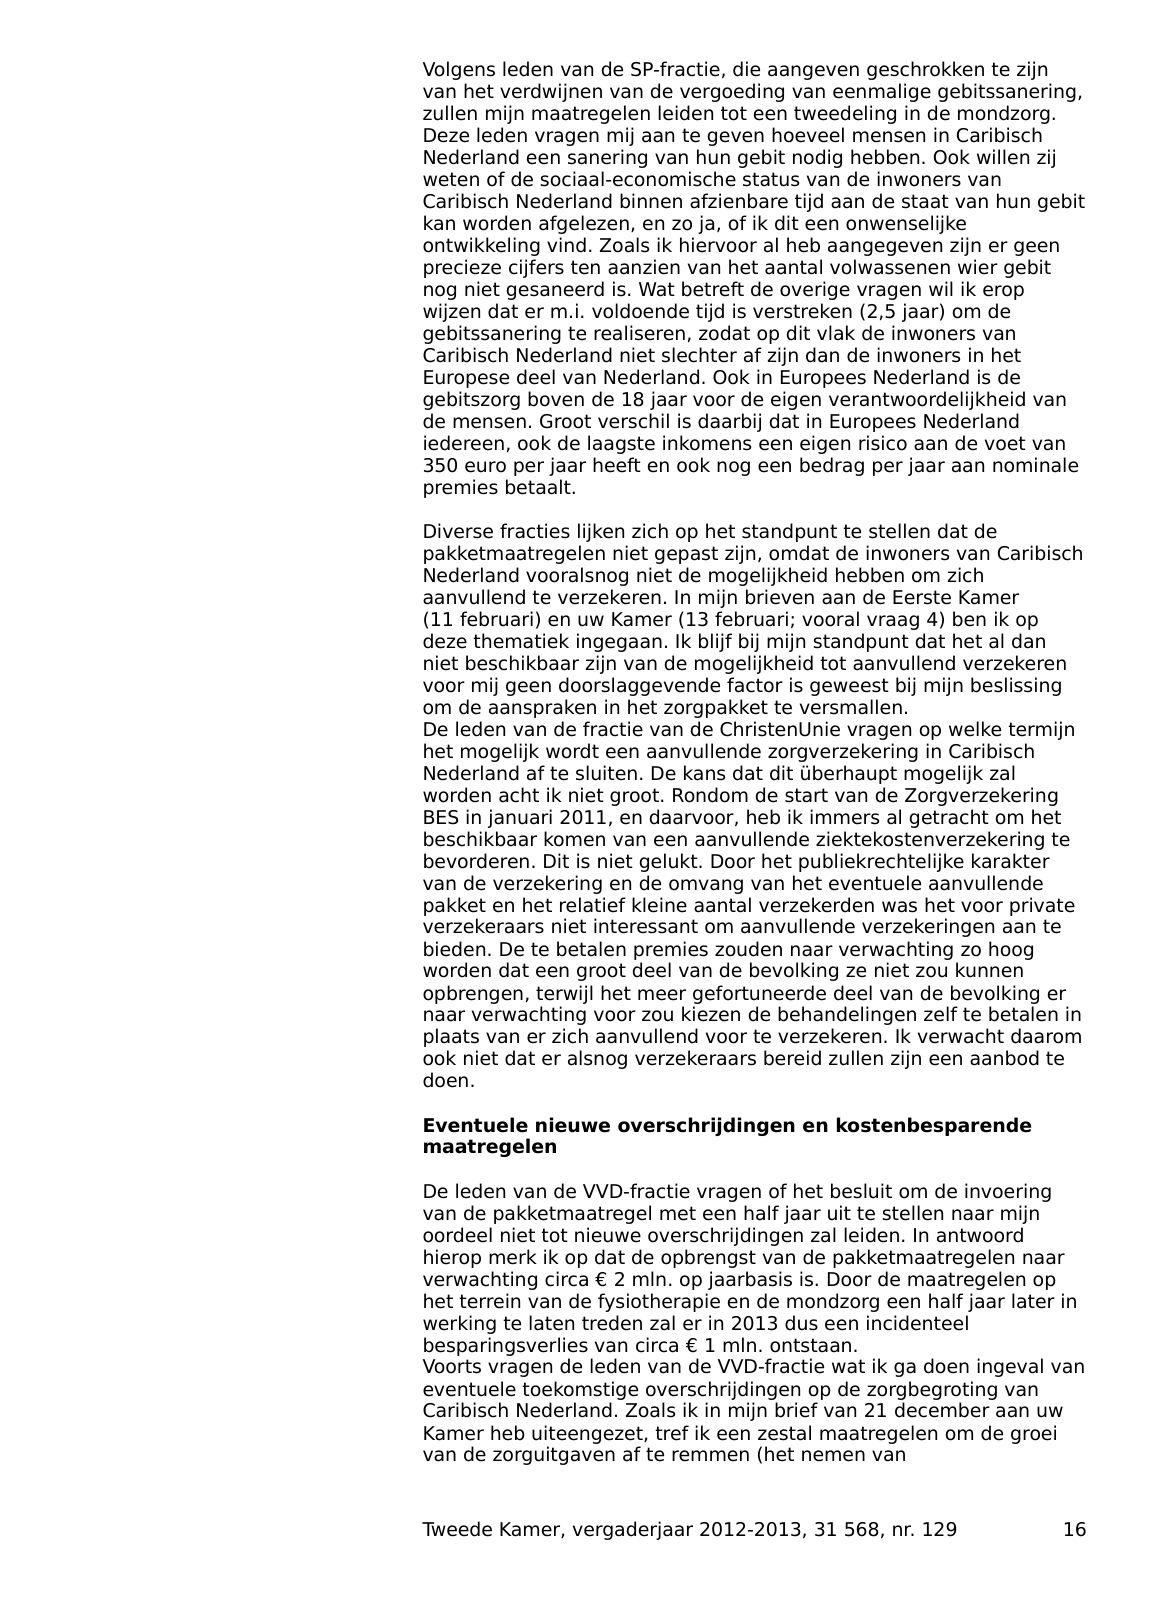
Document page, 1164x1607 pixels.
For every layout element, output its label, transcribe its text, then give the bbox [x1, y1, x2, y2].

text De leden van de VVD-fractie vragen of het besluit om de invoering van de pakketmaatregel met een half jaar uit te stellen naar mijn oordeel niet tot nieuwe overschrijdingen zal leiden. In antwoord hierop merk ik op dat de opbrengst van de pakketmaatregelen naar verwachting circa € 2 mln. op jaarbasis is. Door de maatregelen op het terrein van de fysiotherapie en de mondzorg een half jaar later in werking te laten treden zal er in 2013 dus een incidenteel besparingsverlies van circa € 1 mln. ontstaan. [422, 1181, 1087, 1356]
text Voorts vragen de leden van de VVD-fractie wat ik ga doen ingeval van eventuele toekomstige overschrijdingen op de zorgbegroting van Caribisch Nederland. Zoals ik in mijn brief van 21 december aan uw Kamer heb uiteengezet, tref ik een zestal maatregelen om de groei van de zorguitgaven af te remmen (het nemen van [422, 1356, 1087, 1466]
subtitle Eventuele nieuwe overschrijdingen en kostenbesparende maatregelen [422, 1114, 1087, 1158]
text Volgens leden van de SP-fractie, die aangeven geschrokken te zijn van het verdwijnen van de vergoeding van eenmalige gebitssanering, zullen mijn maatregelen leiden tot een tweedeling in de mondzorg. Deze leden vragen mij aan te geven hoeveel mensen in Caribisch Nederland een sanering van hun gebit nodig hebben. Ook willen zij weten of de sociaal-economische status van de inwoners van Caribisch Nederland binnen afzienbare tijd aan de staat van hun gebit kan worden afgelezen, en zo ja, of ik dit een onwenselijke ontwikkeling vind. Zoals ik hiervoor al heb aangegeven zijn er geen precieze cijfers ten aanzien van het aantal volwassenen wier gebit nog niet gesaneerd is. Wat betreft de overige vragen wil ik erop wijzen dat er m.i. voldoende tijd is verstreken (2,5 jaar) om de gebitssanering te realiseren, zodat op dit vlak de inwoners van Caribisch Nederland niet slechter af zijn dan de inwoners in het Europese deel van Nederland. Ook in Europees Nederland is de gebitszorg boven de 18 jaar voor de eigen verantwoordelijkheid van de mensen. Groot verschil is daarbij dat in Europees Nederland iedereen, ook de laagste inkomens een eigen risico aan de voet van 350 euro per jaar heeft en ook nog een bedrag per jaar aan nominale premies betaalt. [422, 59, 1087, 499]
text Diverse fracties lijken zich op het standpunt te stellen dat de pakketmaatregelen niet gepast zijn, omdat de inwoners van Caribisch Nederland vooralsnog niet de mogelijkheid hebben om zich aanvullend te verzekeren. In mijn brieven aan de Eerste Kamer (11 februari) en uw Kamer (13 februari; vooral vraag 4) ben ik op deze thematiek ingegaan. Ik blijf bij mijn standpunt dat het al dan niet beschikbaar zijn van de mogelijkheid tot aanvullend verzekeren voor mij geen doorslaggevende factor is geweest bij mijn beslissing om de aanspraken in het zorgpakket te versmallen. [422, 521, 1087, 719]
text De leden van de fractie van de ChristenUnie vragen op welke termijn het mogelijk wordt een aanvullende zorgverzekering in Caribisch Nederland af te sluiten. De kans dat dit überhaupt mogelijk zal worden acht ik niet groot. Rondom de start van de Zorgverzekering BES in januari 2011, en daarvoor, heb ik immers al getracht om het beschikbaar komen van een aanvullende ziektekostenverzekering te bevorderen. Dit is niet gelukt. Door het publiekrechtelijke karakter van de verzekering en de omvang van het eventuele aanvullende pakket en het relatief kleine aantal verzekerden was het voor private verzekeraars niet interessant om aanvullende verzekeringen aan te bieden. De te betalen premies zouden naar verwachting zo hoog worden dat een groot deel van de bevolking ze niet zou kunnen opbrengen, terwijl het meer gefortuneerde deel van de bevolking er naar verwachting voor zou kiezen de behandelingen zelf te betalen in plaats van er zich aanvullend voor te verzekeren. Ik verwacht daarom ook niet dat er alsnog verzekeraars bereid zullen zijn een aanbod te doen. [422, 719, 1087, 1092]
